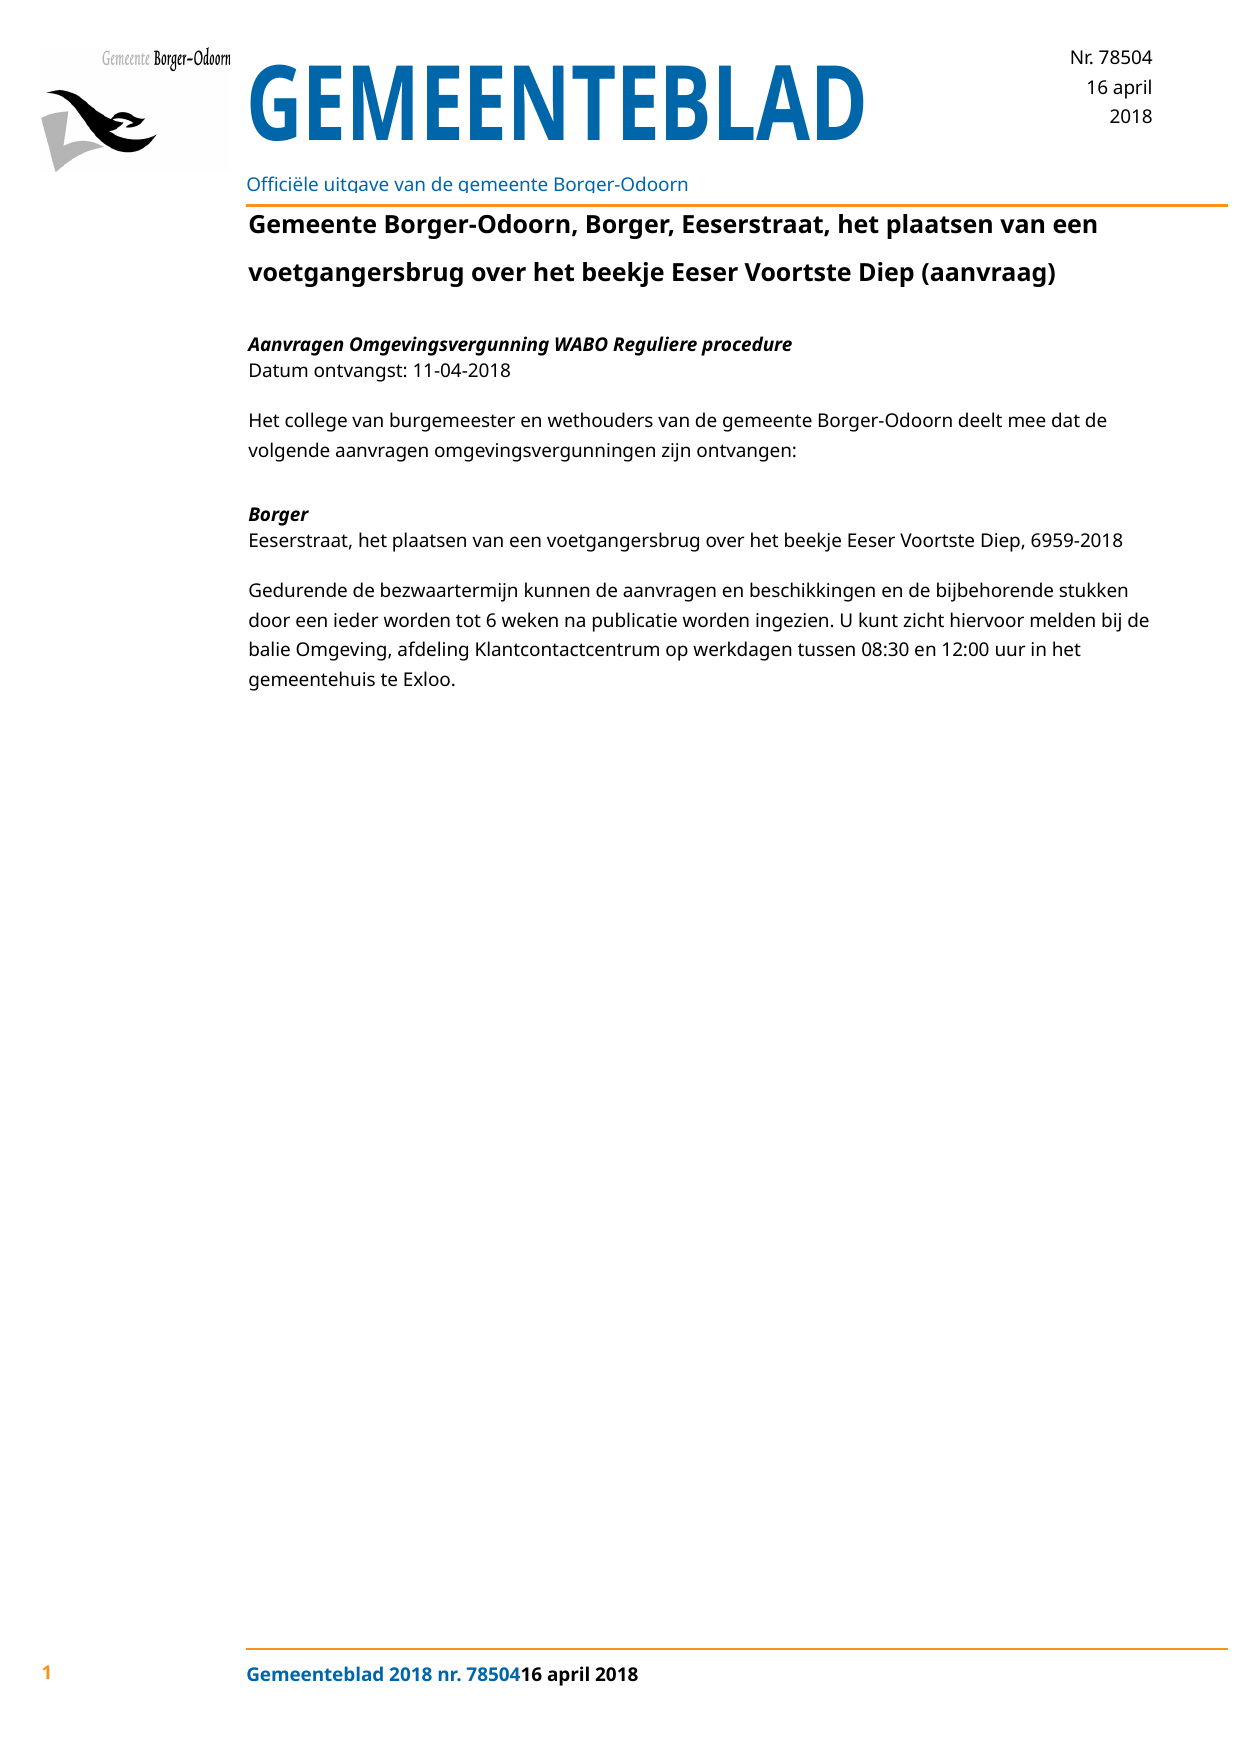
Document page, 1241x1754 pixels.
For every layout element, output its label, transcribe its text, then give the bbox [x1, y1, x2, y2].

text Datum ontvangst: 11-04-2018 [248, 357, 1152, 383]
text Eeserstraat, het plaatsen van een voetgangersbrug over het beekje Eeser Voortste Diep, 6959-2018 [248, 527, 1152, 553]
text Borger [248, 501, 1152, 527]
text Aanvragen Omgevingsvergunning WABO Reguliere procedure [248, 331, 1152, 357]
picture [41, 47, 231, 172]
text Het college van burgemeester en wethouders van de gemeente Borger-Odoorn deelt mee dat de volgende aanvragen omgevingsvergunningen zijn ontvangen: [248, 408, 1152, 463]
text Gedurende de bezwaartermijn kunnen de aanvragen en beschikkingen en de bijbehorende stukken door een ieder worden tot 6 weken na publicatie worden ingezien. U kunt zicht hiervoor melden bij de balie Omgeving, afdeling Klantcontactcentrum op werkdagen tussen 08:30 en 12:00 uur in het gemeentehuis te Exloo. [248, 577, 1152, 692]
text Gemeente Borger-Odoorn, Borger, Eeserstraat, het plaatsen van een voetgangersbrug over het beekje Eeser Voortste Diep (aanvraag) [248, 207, 1152, 288]
